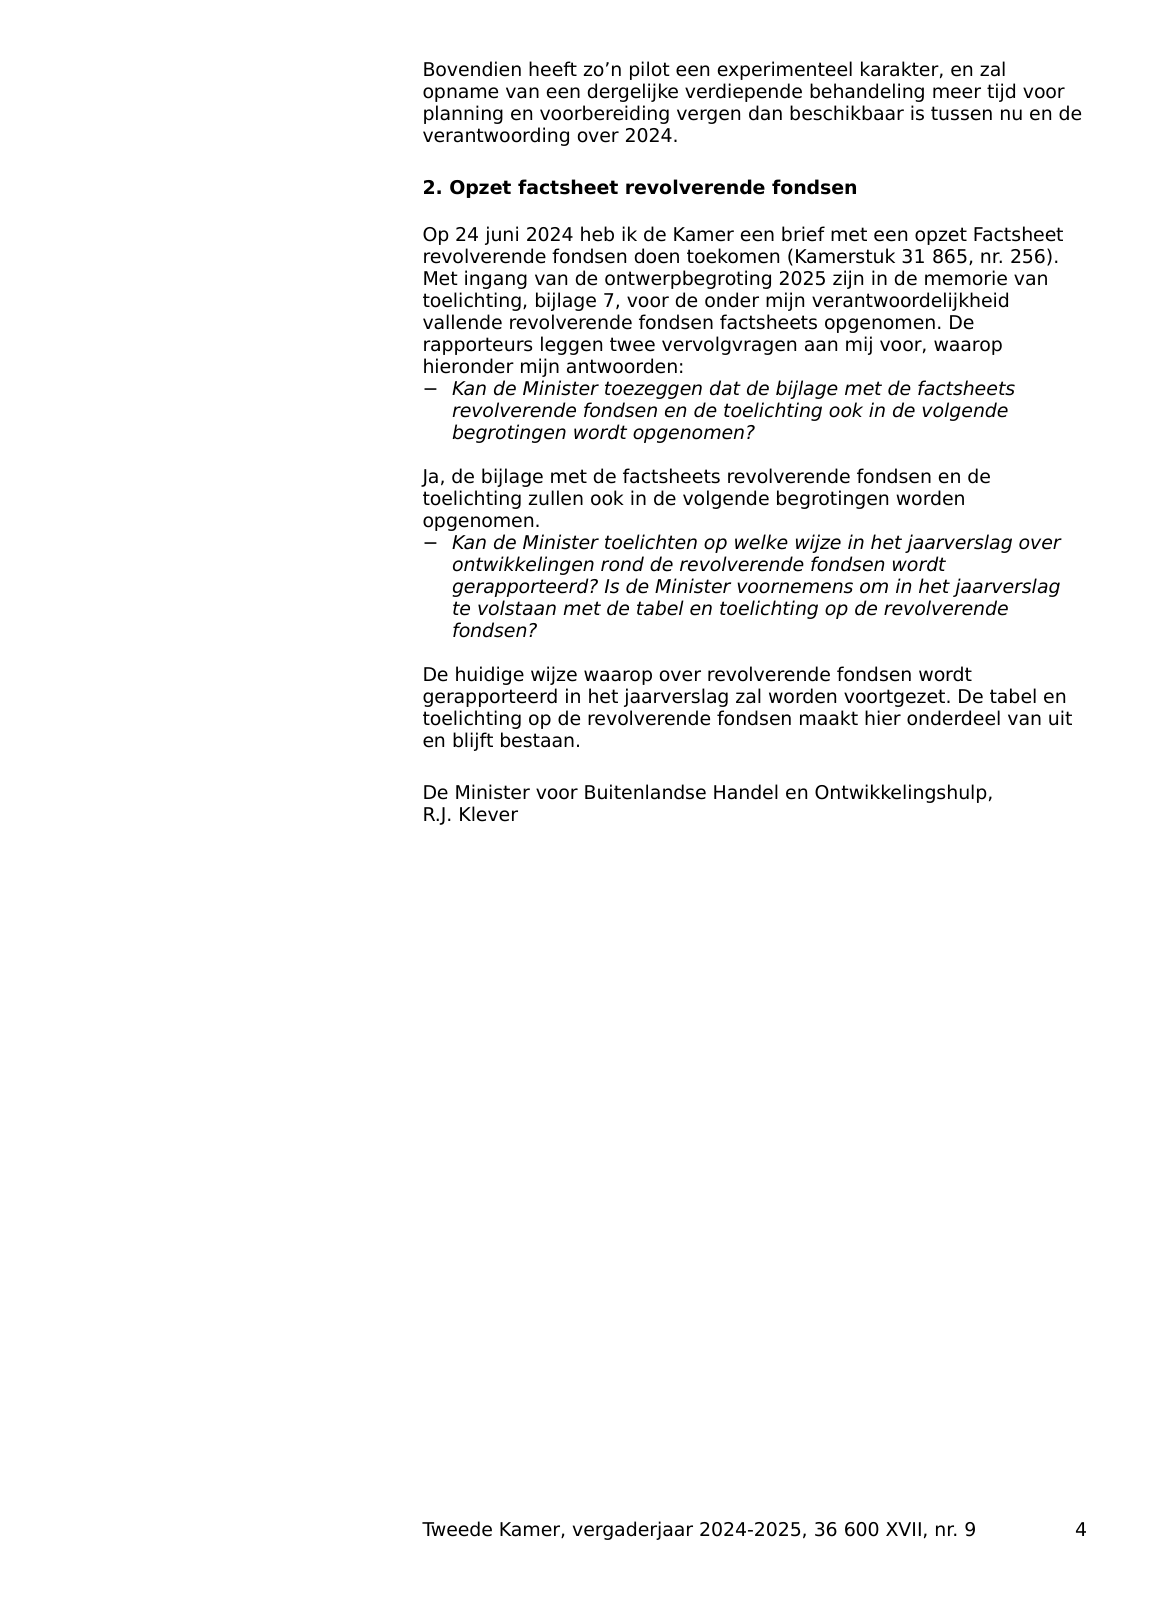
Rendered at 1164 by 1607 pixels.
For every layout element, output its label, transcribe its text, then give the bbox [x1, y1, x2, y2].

text − Kan de Minister toezeggen dat de bijlage met de factsheets revolverende fondsen en de toelichting ook in de volgende begrotingen wordt opgenomen? [422, 378, 1087, 444]
text Ja, de bijlage met de factsheets revolverende fondsen en de toelichting zullen ook in de volgende begrotingen worden opgenomen. [422, 466, 1087, 532]
text − Kan de Minister toelichten op welke wijze in het jaarverslag over ontwikkelingen rond de revolverende fondsen wordt gerapporteerd? Is de Minister voornemens om in het jaarverslag te volstaan met de tabel en toelichting op de revolverende fondsen? [422, 532, 1087, 642]
subtitle 2. Opzet factsheet revolverende fondsen [422, 177, 1087, 199]
text Bovendien heeft zo’n pilot een experimenteel karakter, en zal opname van een dergelijke verdiepende behandeling meer tijd voor planning en voorbereiding vergen dan beschikbaar is tussen nu en de verantwoording over 2024. [422, 59, 1087, 147]
text De Minister voor Buitenlandse Handel en Ontwikkelingshulp, R.J. Klever [422, 782, 1087, 826]
text Op 24 juni 2024 heb ik de Kamer een brief met een opzet Factsheet revolverende fondsen doen toekomen (Kamerstuk 31 865, nr. 256). Met ingang van de ontwerpbegroting 2025 zijn in de memorie van toelichting, bijlage 7, voor de onder mijn verantwoordelijkheid vallende revolverende fondsen factsheets opgenomen. De rapporteurs leggen twee vervolgvragen aan mij voor, waarop hieronder mijn antwoorden: [422, 224, 1087, 378]
text De huidige wijze waarop over revolverende fondsen wordt gerapporteerd in het jaarverslag zal worden voortgezet. De tabel en toelichting op de revolverende fondsen maakt hier onderdeel van uit en blijft bestaan. [422, 664, 1087, 752]
